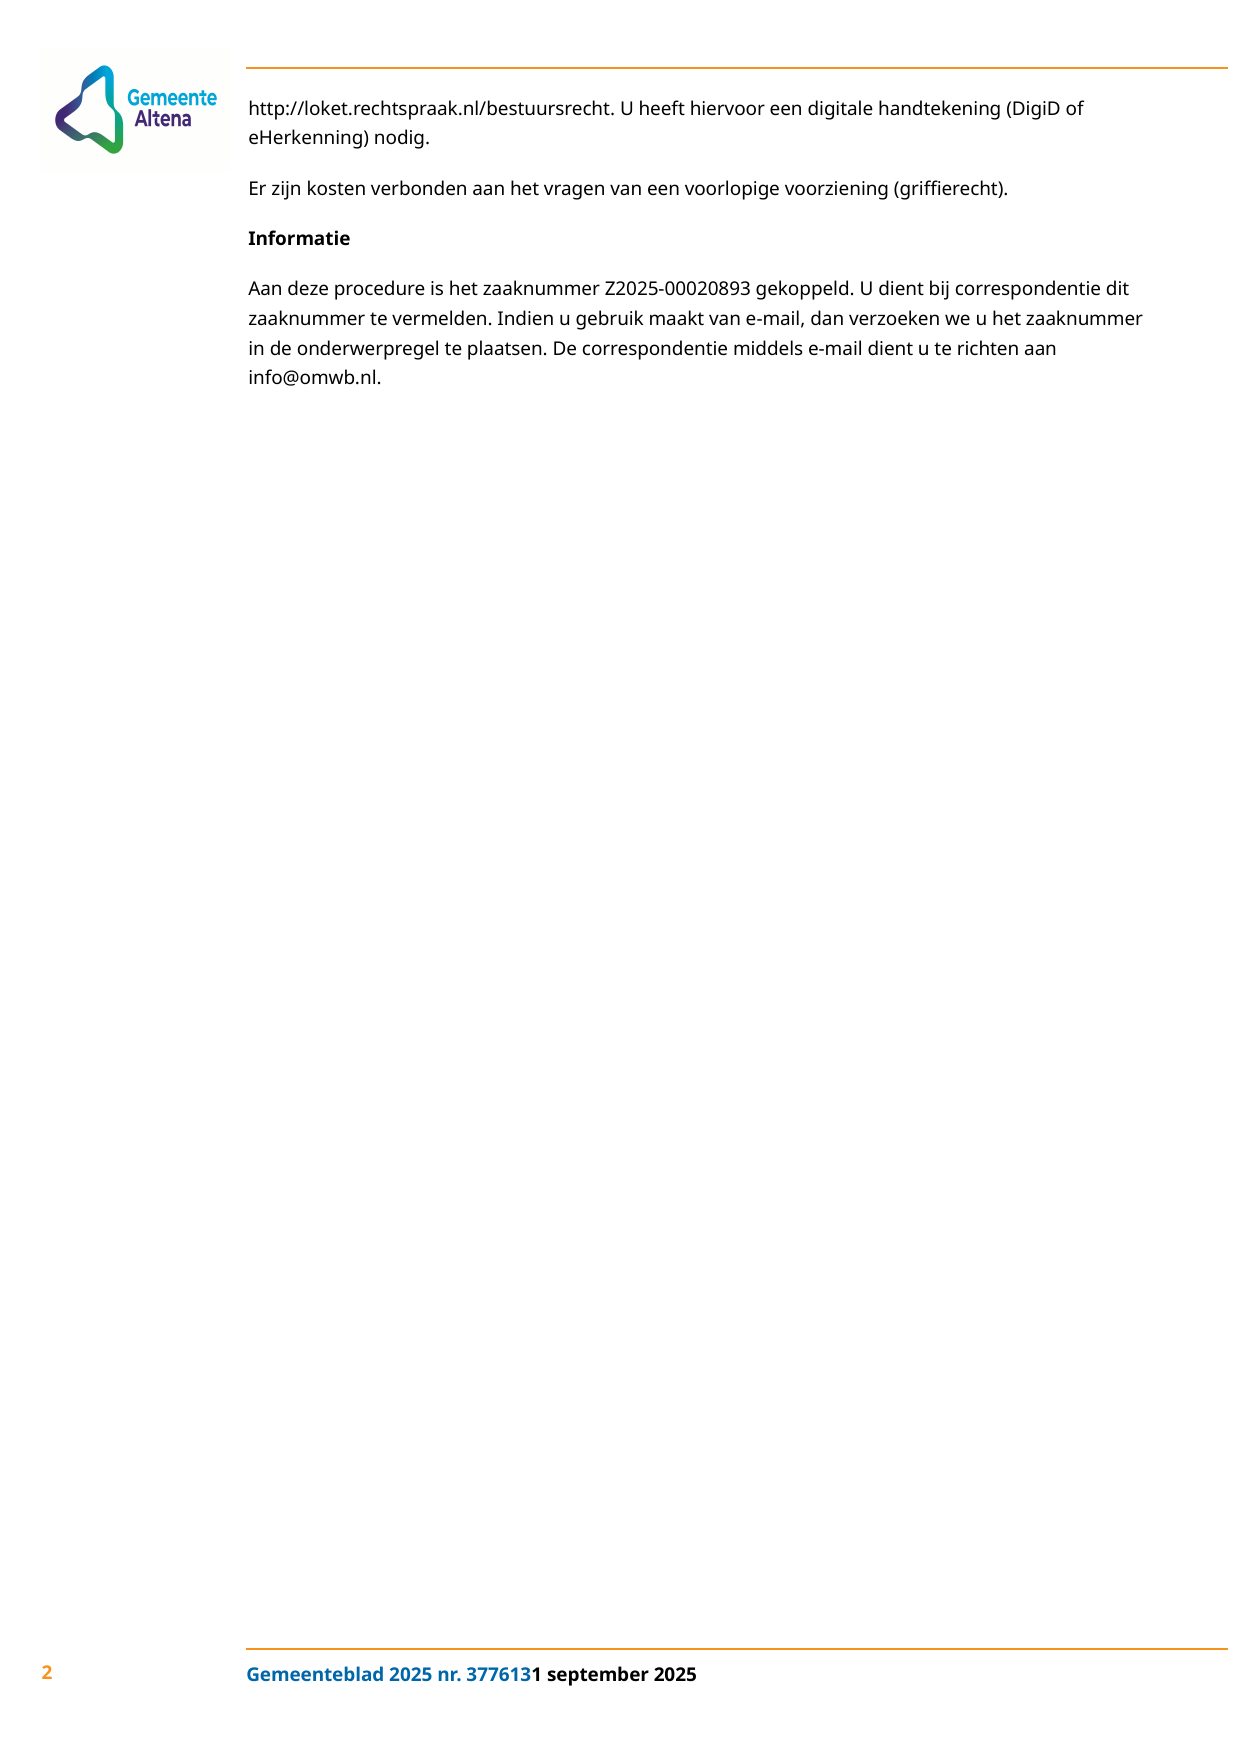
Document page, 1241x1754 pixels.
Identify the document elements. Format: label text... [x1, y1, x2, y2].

text Informatie [248, 225, 1152, 251]
text Aan deze procedure is het zaaknummer Z2025-00020893 gekoppeld. U dient bij correspondentie dit zaaknummer te vermelden. Indien u gebruik maakt van e-mail, dan verzoeken we u het zaaknummer in de onderwerpregel te plaatsen. De correspondentie middels e-mail dient u te richten aan info@omwb.nl. [248, 276, 1152, 390]
picture [41, 47, 231, 172]
text http://loket.rechtspraak.nl/bestuursrecht. U heeft hiervoor een digitale handtekening (DigiD of eHerkenning) nodig. [248, 95, 1152, 150]
text Er zijn kosten verbonden aan het vragen van een voorlopige voorziening (griffierecht). [248, 175, 1152, 201]
